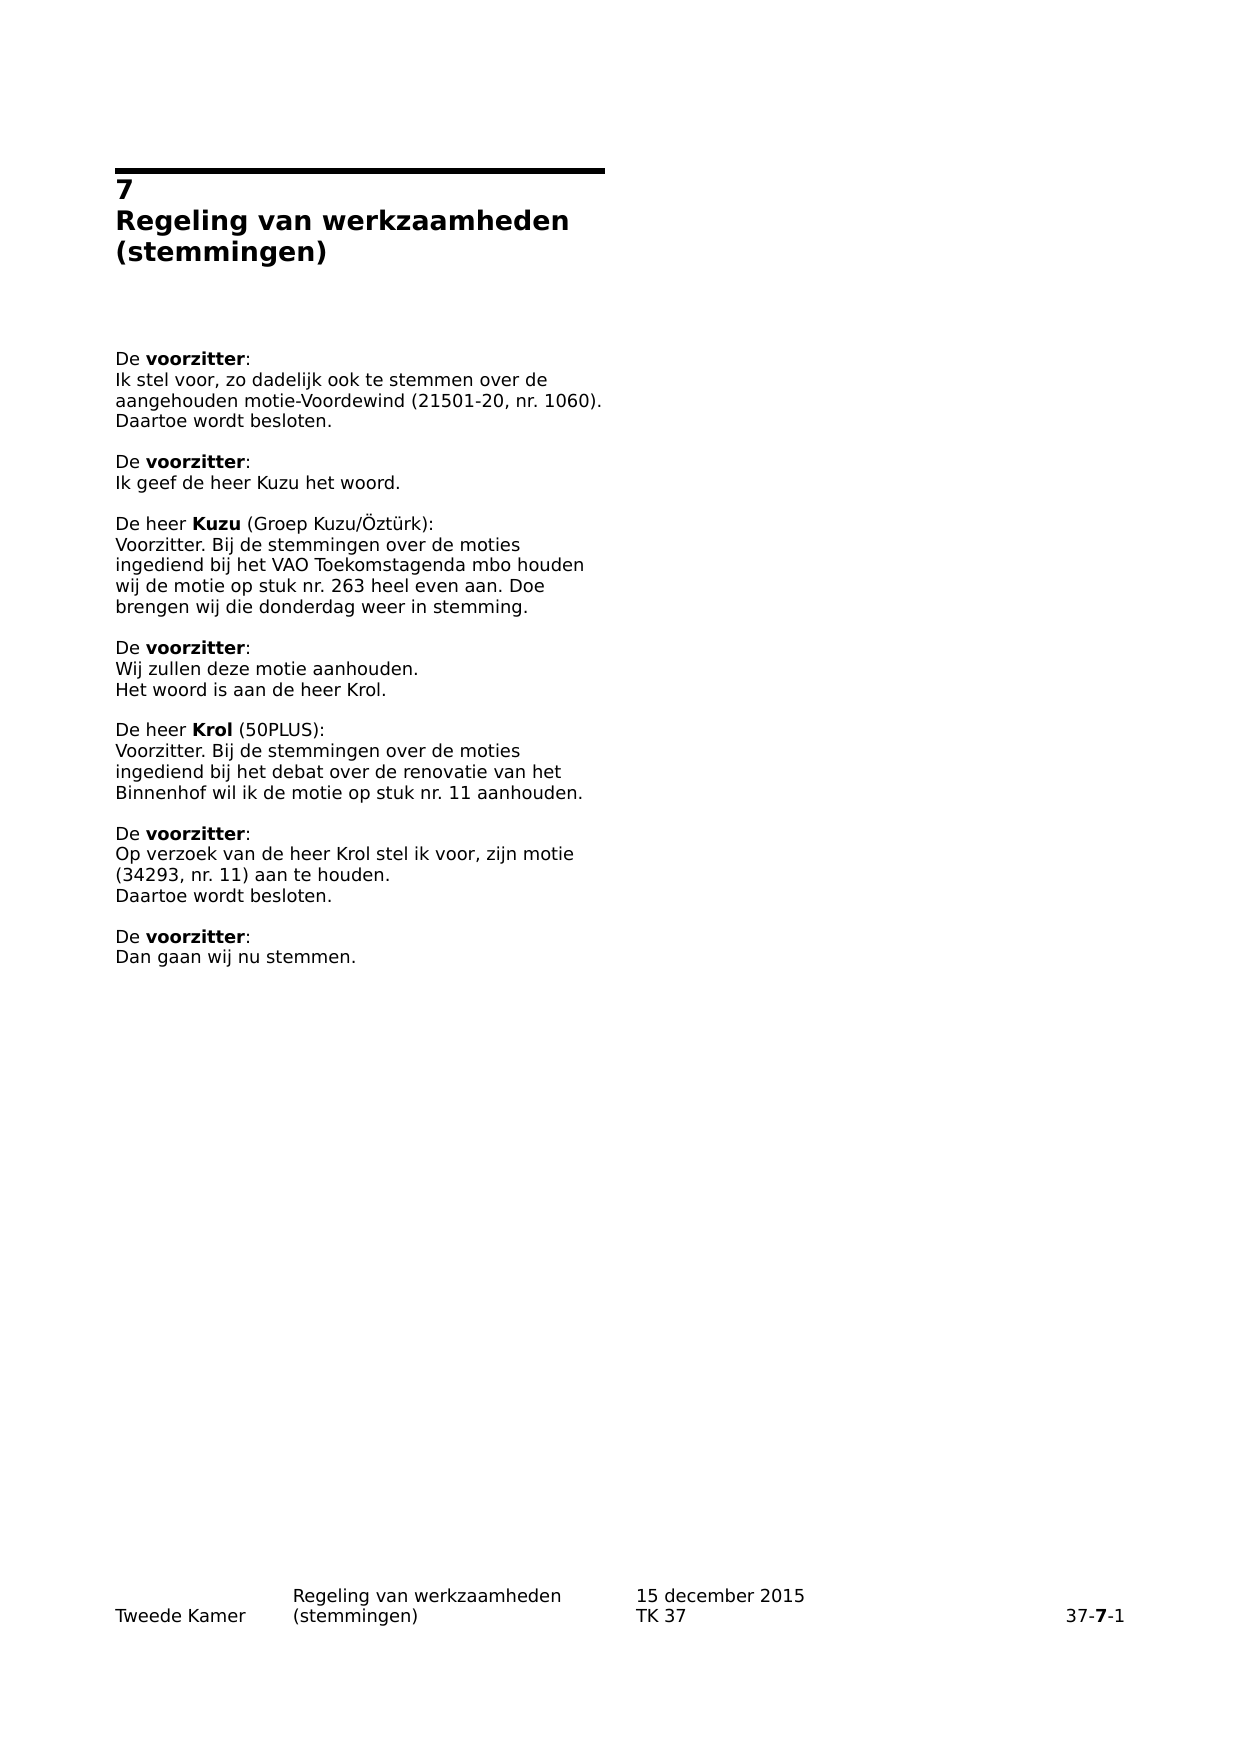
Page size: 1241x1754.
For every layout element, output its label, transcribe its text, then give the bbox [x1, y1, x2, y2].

text De voorzitter: [115, 638, 605, 658]
text Het woord is aan de heer Krol. [115, 679, 605, 700]
text Voorzitter. Bij de stemmingen over de moties ingediend bij het debat over de renovatie van het Binnenhof wil ik de motie op stuk nr. 11 aanhouden. [115, 741, 605, 803]
text De heer Kuzu (Groep Kuzu/Öztürk): [115, 514, 605, 534]
text De voorzitter: [115, 823, 605, 844]
text De voorzitter: [115, 927, 605, 947]
text Ik geef de heer Kuzu het woord. [115, 473, 605, 494]
text Wij zullen deze motie aanhouden. [115, 658, 605, 679]
text Ik stel voor, zo dadelijk ook te stemmen over de aangehouden motie-Voordewind (21501-20, nr. 1060). [115, 369, 605, 411]
text Dan gaan wij nu stemmen. [115, 947, 605, 968]
text Voorzitter. Bij de stemmingen over de moties ingediend bij het VAO Toekomstagenda mbo houden wij de motie op stuk nr. 263 heel even aan. Doe brengen wij die donderdag weer in stemming. [115, 534, 605, 618]
text Daartoe wordt besloten. [115, 411, 605, 432]
text De voorzitter: [115, 452, 605, 473]
text De voorzitter: [115, 349, 605, 369]
text De heer Krol (50PLUS): [115, 720, 605, 741]
title 7 Regeling van werkzaamheden (stemmingen) [115, 174, 605, 268]
text Daartoe wordt besloten. [115, 886, 605, 907]
text Op verzoek van de heer Krol stel ik voor, zijn motie (34293, nr. 11) aan te houden. [115, 844, 605, 886]
